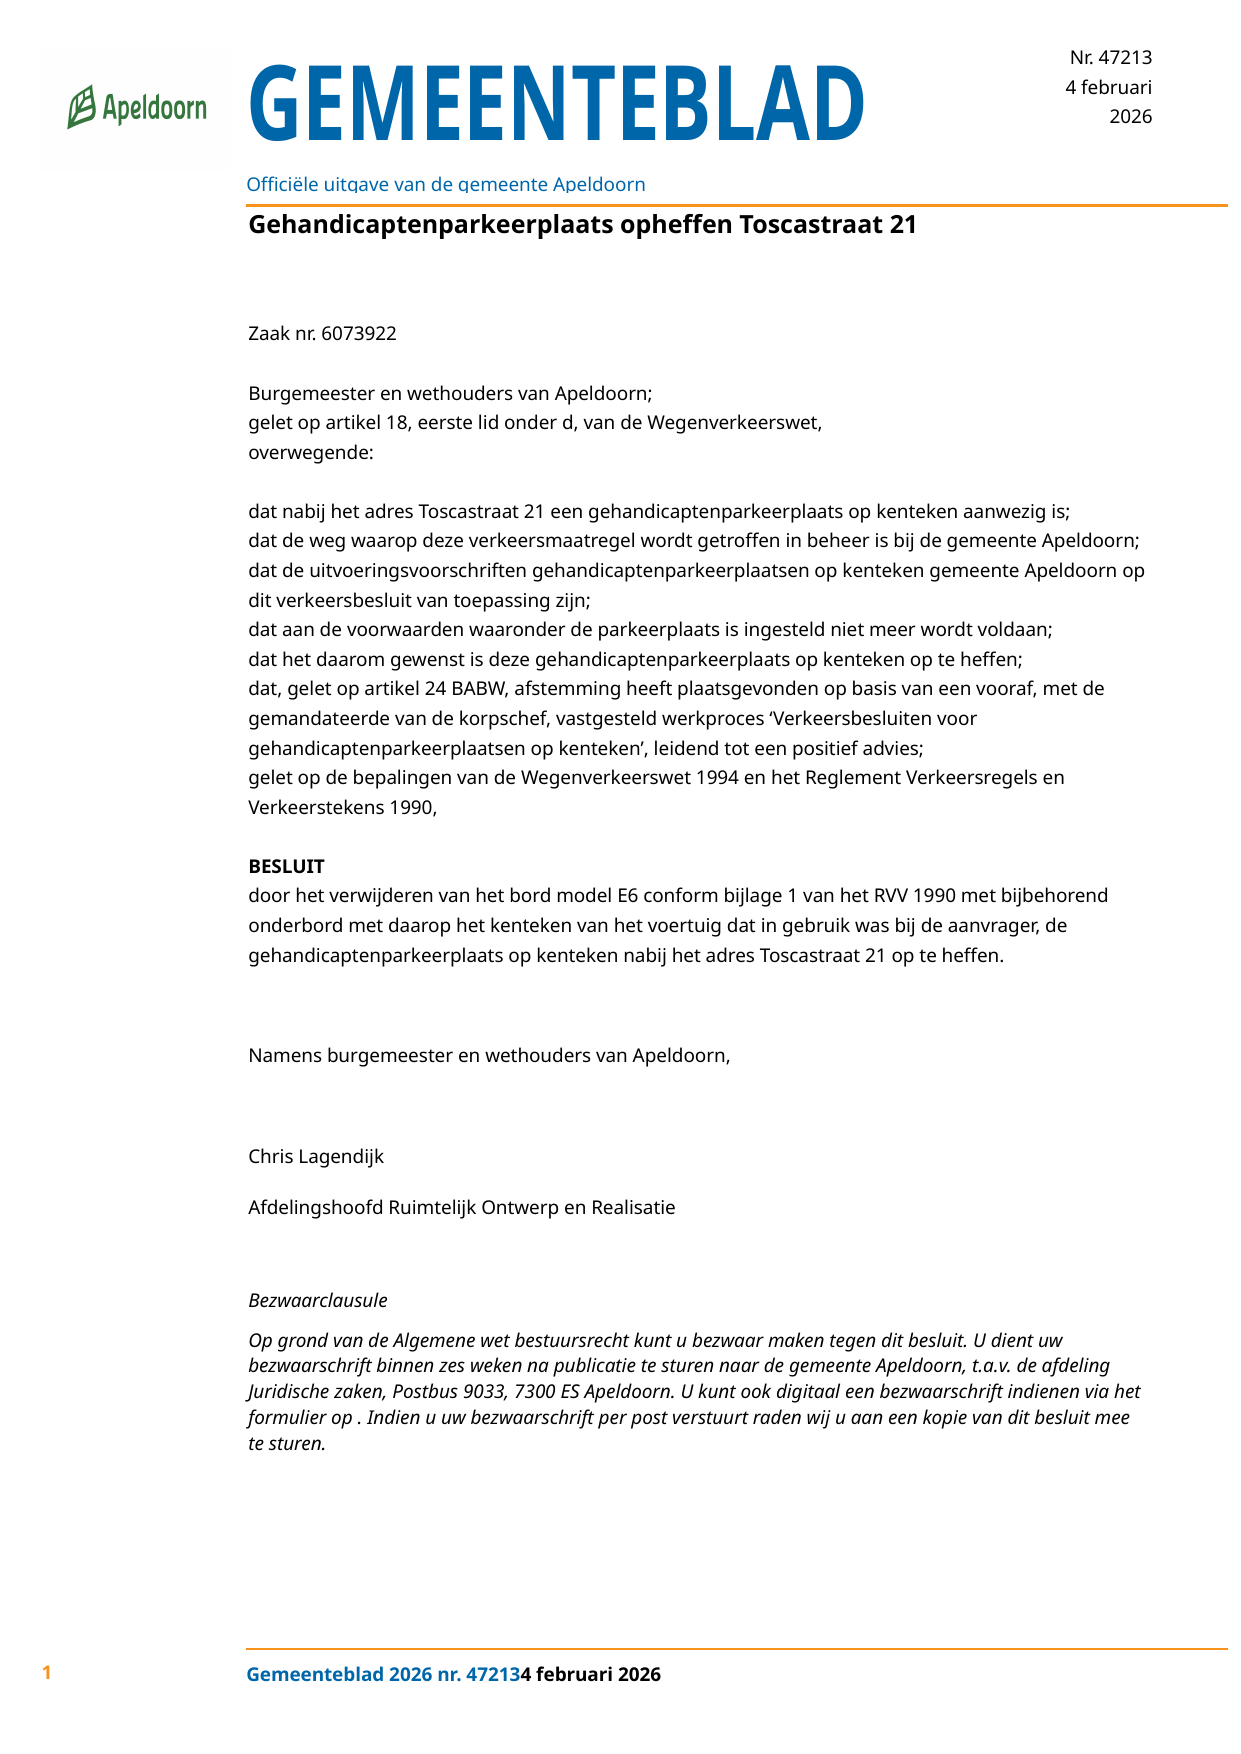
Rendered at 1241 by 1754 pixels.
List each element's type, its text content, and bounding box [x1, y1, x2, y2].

text Chris Lagendijk [248, 1143, 1152, 1169]
text Afdelingshoofd Ruimtelijk Ontwerp en Realisatie [248, 1194, 1152, 1220]
text dat, gelet op artikel 24 BABW, afstemming heeft plaatsgevonden op basis van een vooraf, met de gemandateerde van de korpschef, vastgesteld werkproces ‘Verkeersbesluiten voor gehandicaptenparkeerplaatsen op kenteken’, leidend tot een positief advies; [248, 676, 1152, 761]
text Op grond van de Algemene wet bestuursrecht kunt u bezwaar maken tegen dit besluit. U dient uw bezwaarschrift binnen zes weken na publicatie te sturen naar de gemeente Apeldoorn, t.a.v. de afdeling Juridische zaken, Postbus 9033, 7300 ES Apeldoorn. U kunt ook digitaal een bezwaarschrift indienen via het formulier op . Indien u uw bezwaarschrift per post verstuurt raden wij u aan een kopie van dit besluit mee te sturen. [248, 1327, 1152, 1455]
text Bezwaarclausule [248, 1287, 1152, 1313]
text Zaak nr. 6073922 [248, 321, 1152, 346]
text Namens burgemeester en wethouders van Apeldoorn, [248, 1043, 1152, 1068]
text dat het daarom gewenst is deze gehandicaptenparkeerplaats op kenteken op te heffen; [248, 646, 1152, 672]
picture [41, 47, 231, 172]
text dat aan de voorwaarden waaronder de parkeerplaats is ingesteld niet meer wordt voldaan; [248, 616, 1152, 642]
text Gehandicaptenparkeerplaats opheffen Toscastraat 21 [248, 207, 1152, 241]
text gelet op artikel 18, eerste lid onder d, van de Wegenverkeerswet, [248, 409, 1152, 435]
text dat nabij het adres Toscastraat 21 een gehandicaptenparkeerplaats op kenteken aanwezig is; [248, 498, 1152, 524]
text Burgemeester en wethouders van Apeldoorn; [248, 380, 1152, 406]
text gelet op de bepalingen van de Wegenverkeerswet 1994 en het Reglement Verkeersregels en Verkeerstekens 1990, [248, 764, 1152, 820]
text dat de uitvoeringsvoorschriften gehandicaptenparkeerplaatsen op kenteken gemeente Apeldoorn op dit verkeersbesluit van toepassing zijn; [248, 557, 1152, 613]
text dat de weg waarop deze verkeersmaatregel wordt getroffen in beheer is bij de gemeente Apeldoorn; [248, 528, 1152, 553]
text door het verwijderen van het bord model E6 conform bijlage 1 van het RVV 1990 met bijbehorend onderbord met daarop het kenteken van het voertuig dat in gebruik was bij de aanvrager, de gehandicaptenparkeerplaats op kenteken nabij het adres Toscastraat 21 op te heffen. [248, 883, 1152, 968]
text overwegende: [248, 439, 1152, 465]
text BESLUIT [248, 853, 1152, 879]
